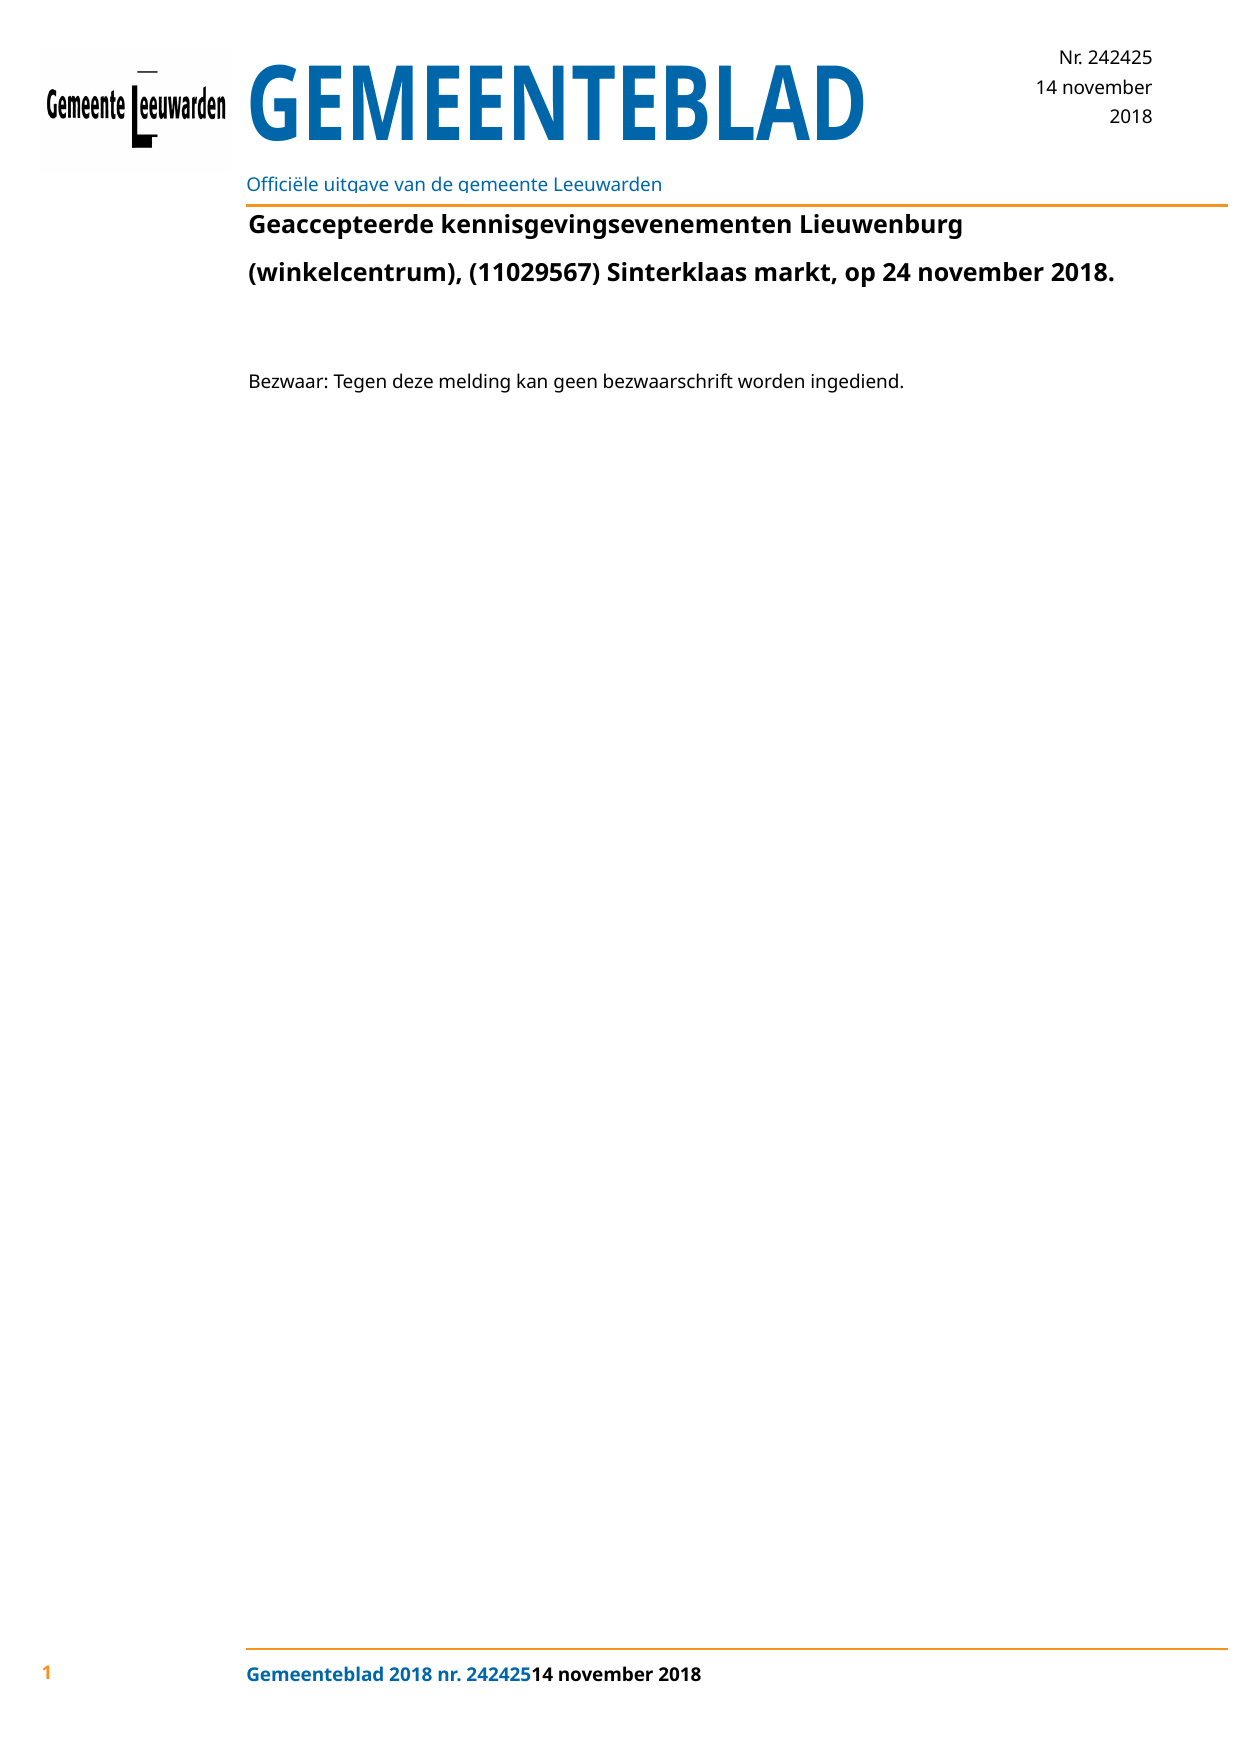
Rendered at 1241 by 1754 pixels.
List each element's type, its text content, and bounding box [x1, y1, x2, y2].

text Bezwaar: Tegen deze melding kan geen bezwaarschrift worden ingediend. [248, 368, 1152, 394]
picture [41, 47, 231, 172]
text Geaccepteerde kennisgevingsevenementen Lieuwenburg (winkelcentrum), (11029567) Sinterklaas markt, op 24 november 2018. [248, 207, 1152, 288]
